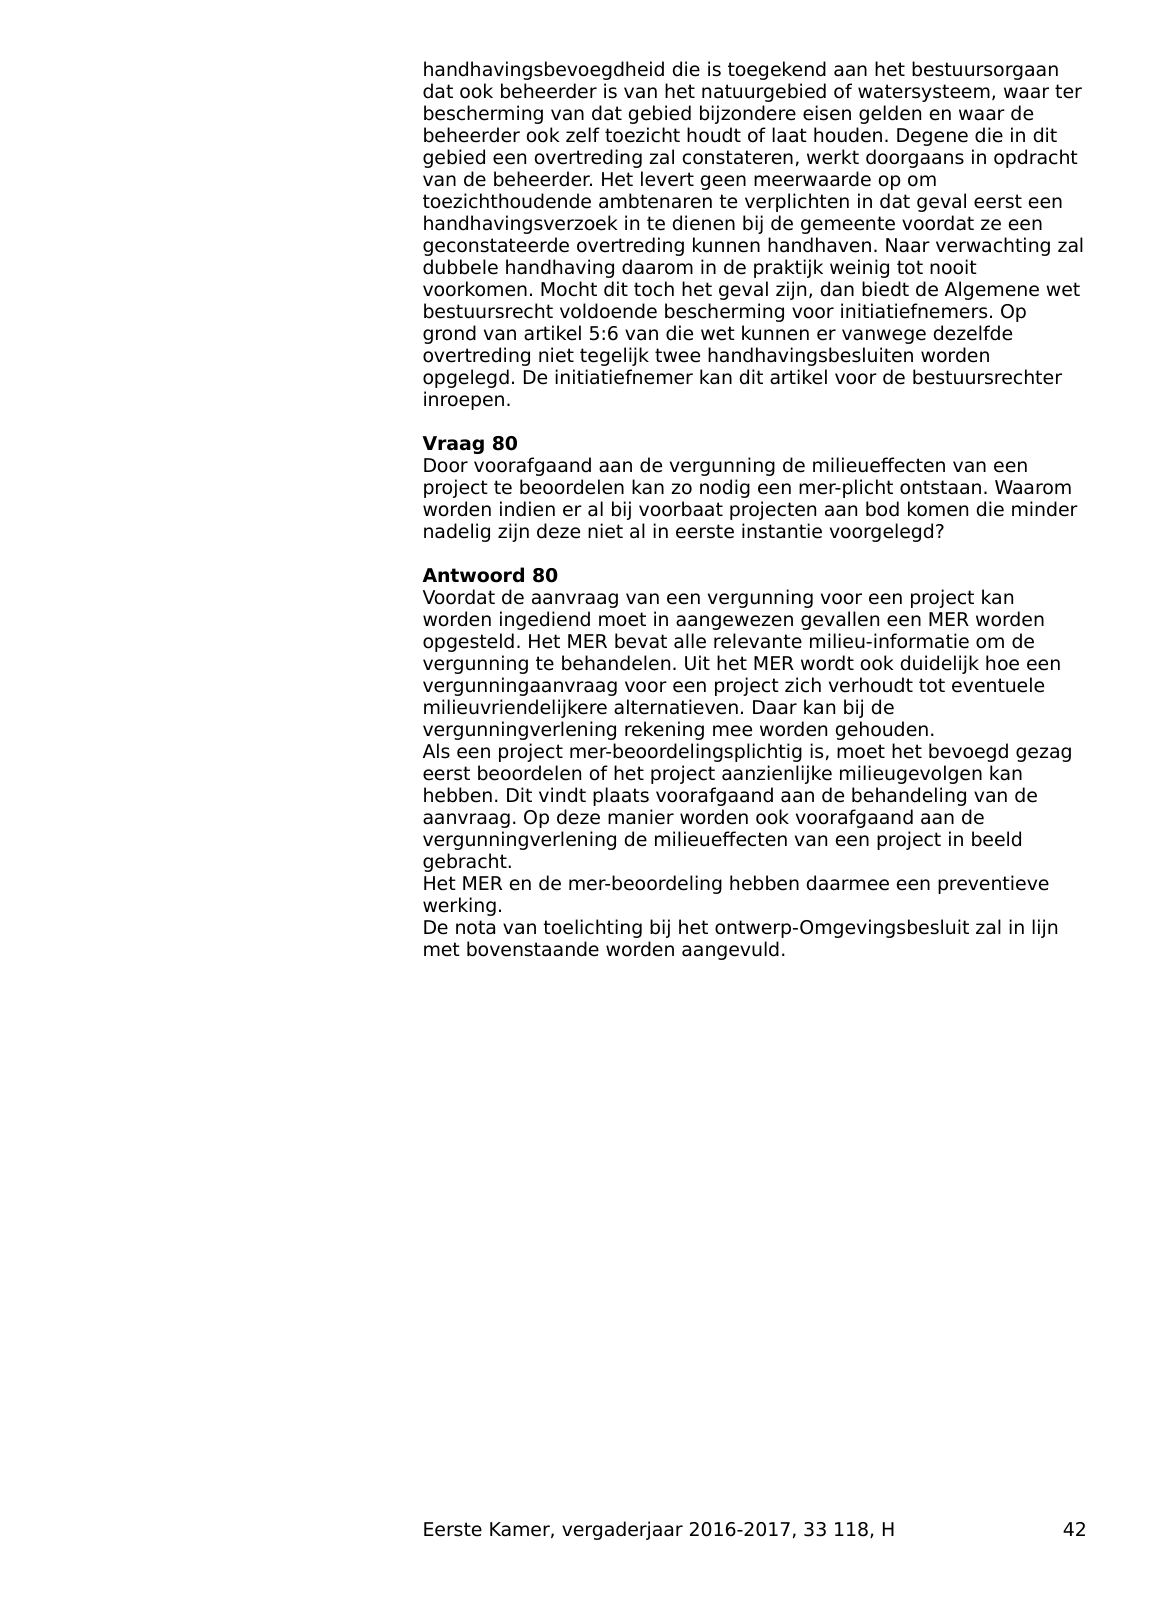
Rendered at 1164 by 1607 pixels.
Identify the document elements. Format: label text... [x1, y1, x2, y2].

text Vraag 80 [422, 433, 1087, 455]
text handhavingsbevoegdheid die is toegekend aan het bestuursorgaan dat ook beheerder is van het natuurgebied of watersysteem, waar ter bescherming van dat gebied bijzondere eisen gelden en waar de beheerder ook zelf toezicht houdt of laat houden. Degene die in dit gebied een overtreding zal constateren, werkt doorgaans in opdracht van de beheerder. Het levert geen meerwaarde op om toezichthoudende ambtenaren te verplichten in dat geval eerst een handhavingsverzoek in te dienen bij de gemeente voordat ze een geconstateerde overtreding kunnen handhaven. Naar verwachting zal dubbele handhaving daarom in de praktijk weinig tot nooit voorkomen. Mocht dit toch het geval zijn, dan biedt de Algemene wet bestuursrecht voldoende bescherming voor initiatiefnemers. Op grond van artikel 5:6 van die wet kunnen er vanwege dezelfde overtreding niet tegelijk twee handhavingsbesluiten worden opgelegd. De initiatiefnemer kan dit artikel voor de bestuursrechter inroepen. [422, 59, 1087, 411]
text Het MER en de mer-beoordeling hebben daarmee een preventieve werking. [422, 873, 1087, 917]
text Door voorafgaand aan de vergunning de milieueffecten van een project te beoordelen kan zo nodig een mer-plicht ontstaan. Waarom worden indien er al bij voorbaat projecten aan bod komen die minder nadelig zijn deze niet al in eerste instantie voorgelegd? [422, 455, 1087, 543]
text Als een project mer-beoordelingsplichtig is, moet het bevoegd gezag eerst beoordelen of het project aanzienlijke milieugevolgen kan hebben. Dit vindt plaats voorafgaand aan de behandeling van de aanvraag. Op deze manier worden ook voorafgaand aan de vergunningverlening de milieueffecten van een project in beeld gebracht. [422, 741, 1087, 873]
text Antwoord 80 [422, 565, 1087, 587]
text De nota van toelichting bij het ontwerp-Omgevingsbesluit zal in lijn met bovenstaande worden aangevuld. [422, 917, 1087, 961]
text Voordat de aanvraag van een vergunning voor een project kan worden ingediend moet in aangewezen gevallen een MER worden opgesteld. Het MER bevat alle relevante milieu-informatie om de vergunning te behandelen. Uit het MER wordt ook duidelijk hoe een vergunningaanvraag voor een project zich verhoudt tot eventuele milieuvriendelijkere alternatieven. Daar kan bij de vergunningverlening rekening mee worden gehouden. [422, 587, 1087, 741]
